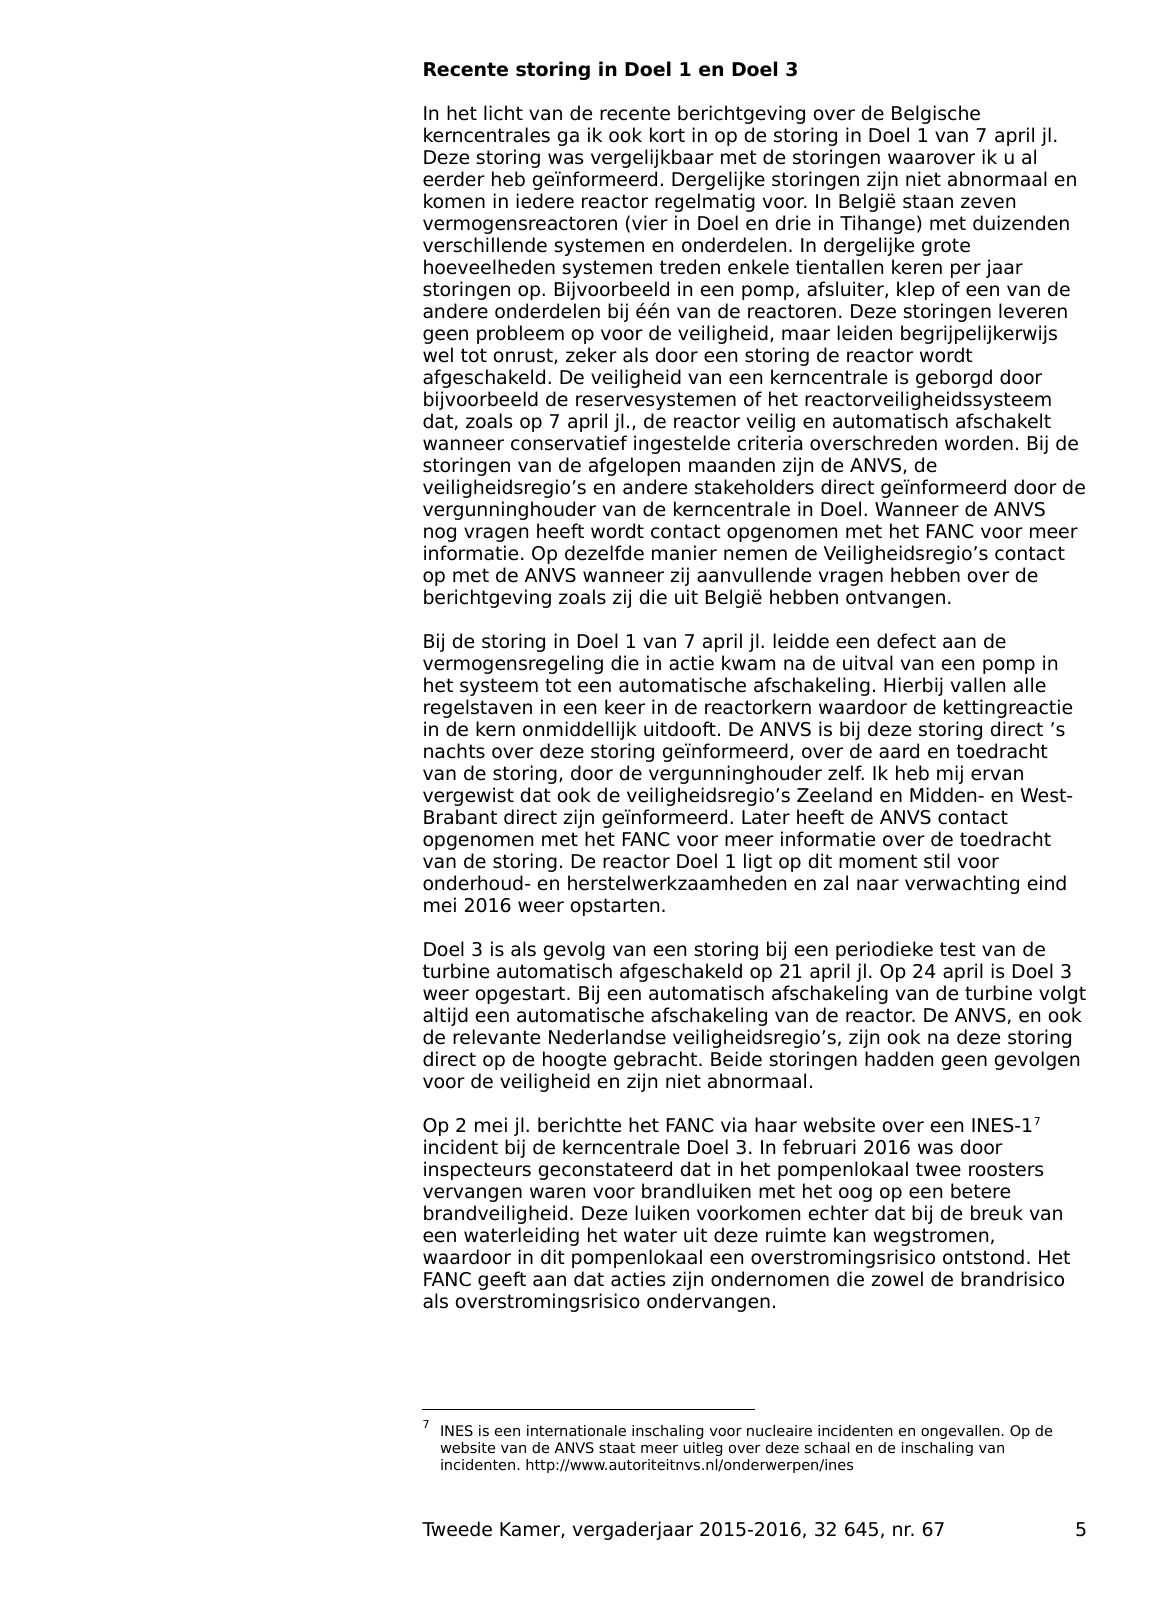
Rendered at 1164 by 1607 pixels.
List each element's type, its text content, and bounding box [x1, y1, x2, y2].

text INES is een internationale inschaling voor nucleaire incidenten en ongevallen. Op de website van de ANVS staat meer uitleg over deze schaal en de inschaling van incidenten. http://www.autoriteitnvs.nl/onderwerpen/ines [422, 1418, 1087, 1474]
text In het licht van de recente berichtgeving over de Belgische kerncentrales ga ik ook kort in op de storing in Doel 1 van 7 april jl. Deze storing was vergelijkbaar met de storingen waarover ik u al eerder heb geïnformeerd. Dergelijke storingen zijn niet abnormaal en komen in iedere reactor regelmatig voor. In België staan zeven vermogensreactoren (vier in Doel en drie in Tihange) met duizenden verschillende systemen en onderdelen. In dergelijke grote hoeveelheden systemen treden enkele tientallen keren per jaar storingen op. Bijvoorbeeld in een pomp, afsluiter, klep of een van de andere onderdelen bij één van de reactoren. Deze storingen leveren geen probleem op voor de veiligheid, maar leiden begrijpelijkerwijs wel tot onrust, zeker als door een storing de reactor wordt afgeschakeld. De veiligheid van een kerncentrale is geborgd door bijvoorbeeld de reservesystemen of het reactorveiligheidssysteem dat, zoals op 7 april jl., de reactor veilig en automatisch afschakelt wanneer conservatief ingestelde criteria overschreden worden. Bij de storingen van de afgelopen maanden zijn de ANVS, de veiligheidsregio’s en andere stakeholders direct geïnformeerd door de vergunninghouder van de kerncentrale in Doel. Wanneer de ANVS nog vragen heeft wordt contact opgenomen met het FANC voor meer informatie. Op dezelfde manier nemen de Veiligheidsregio’s contact op met de ANVS wanneer zij aanvullende vragen hebben over de berichtgeving zoals zij die uit België hebben ontvangen. [422, 103, 1087, 609]
text Bij de storing in Doel 1 van 7 april jl. leidde een defect aan de vermogensregeling die in actie kwam na de uitval van een pomp in het systeem tot een automatische afschakeling. Hierbij vallen alle regelstaven in een keer in de reactorkern waardoor de kettingreactie in de kern onmiddellijk uitdooft. De ANVS is bij deze storing direct ’s nachts over deze storing geïnformeerd, over de aard en toedracht van de storing, door de vergunninghouder zelf. Ik heb mij ervan vergewist dat ook de veiligheidsregio’s Zeeland en Midden- en West-Brabant direct zijn geïnformeerd. Later heeft de ANVS contact opgenomen met het FANC voor meer informatie over de toedracht van de storing. De reactor Doel 1 ligt op dit moment stil voor onderhoud- en herstelwerkzaamheden en zal naar verwachting eind mei 2016 weer opstarten. [422, 631, 1087, 917]
text Op 2 mei jl. berichtte het FANC via haar website over een INES-1 incident bij de kerncentrale Doel 3. In februari 2016 was door inspecteurs geconstateerd dat in het pompenlokaal twee roosters vervangen waren voor brandluiken met het oog op een betere brandveiligheid. Deze luiken voorkomen echter dat bij de breuk van een waterleiding het water uit deze ruimte kan wegstromen, waardoor in dit pompenlokaal een overstromingsrisico ontstond. Het FANC geeft aan dat acties zijn ondernomen die zowel de brandrisico als overstromingsrisico ondervangen. [422, 1115, 1087, 1313]
text Doel 3 is als gevolg van een storing bij een periodieke test van de turbine automatisch afgeschakeld op 21 april jl. Op 24 april is Doel 3 weer opgestart. Bij een automatisch afschakeling van de turbine volgt altijd een automatische afschakeling van de reactor. De ANVS, en ook de relevante Nederlandse veiligheidsregio’s, zijn ook na deze storing direct op de hoogte gebracht. Beide storingen hadden geen gevolgen voor de veiligheid en zijn niet abnormaal. [422, 939, 1087, 1093]
subtitle Recente storing in Doel 1 en Doel 3 [422, 59, 1087, 81]
